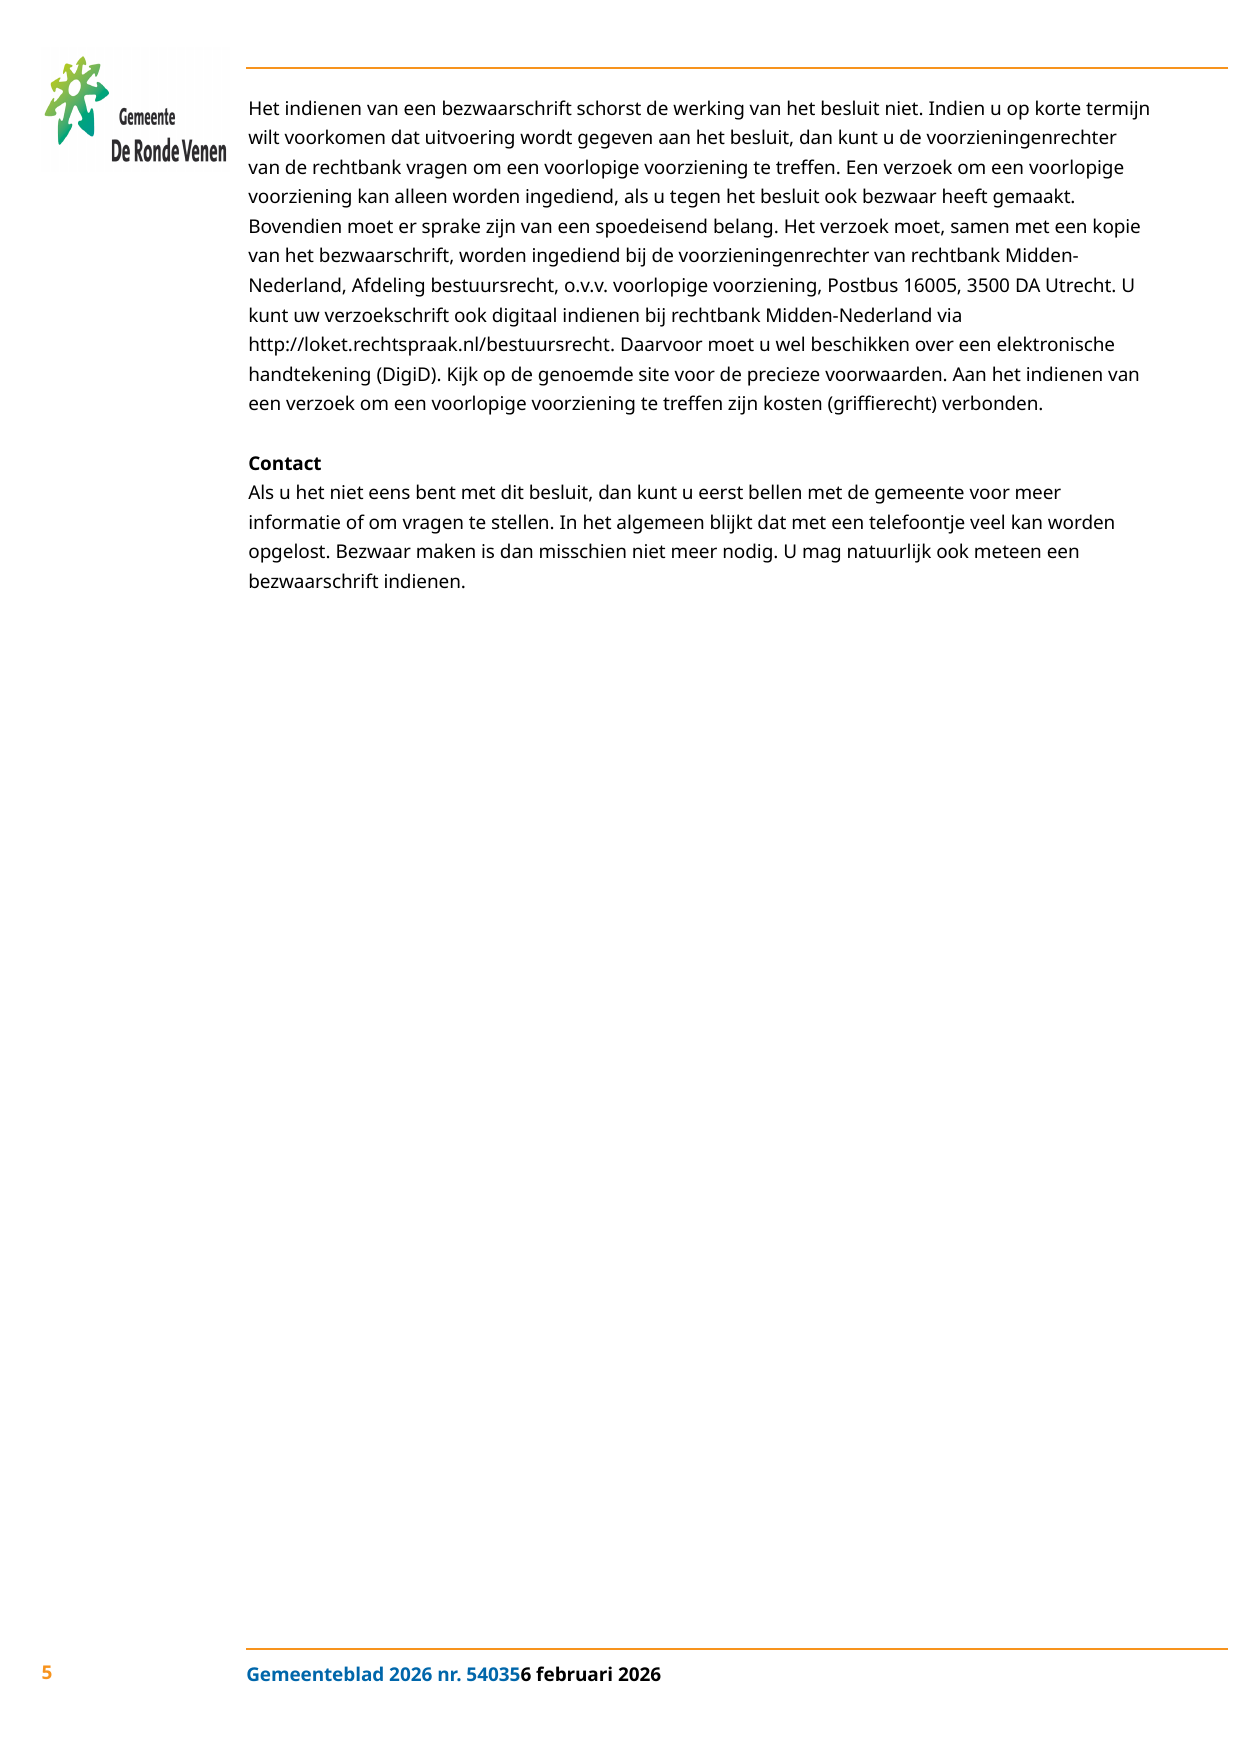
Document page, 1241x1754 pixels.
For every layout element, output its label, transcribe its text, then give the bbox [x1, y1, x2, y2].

text Als u het niet eens bent met dit besluit, dan kunt u eerst bellen met de gemeente voor meer informatie of om vragen te stellen. In het algemeen blijkt dat met een telefoontje veel kan worden opgelost. Bezwaar maken is dan misschien niet meer nodig. U mag natuurlijk ook meteen een bezwaarschrift indienen. [248, 479, 1152, 594]
text Contact [248, 450, 1152, 476]
picture [41, 47, 231, 172]
text Het indienen van een bezwaarschrift schorst de werking van het besluit niet. Indien u op korte termijn wilt voorkomen dat uitvoering wordt gegeven aan het besluit, dan kunt u de voorzieningenrechter van de rechtbank vragen om een voorlopige voorziening te treffen. Een verzoek om een voorlopige voorziening kan alleen worden ingediend, als u tegen het besluit ook bezwaar heeft gemaakt. Bovendien moet er sprake zijn van een spoedeisend belang. Het verzoek moet, samen met een kopie van het bezwaarschrift, worden ingediend bij de voorzieningenrechter van rechtbank Midden-Nederland, Afdeling bestuursrecht, o.v.v. voorlopige voorziening, Postbus 16005, 3500 DA Utrecht. U kunt uw verzoekschrift ook digitaal indienen bij rechtbank Midden-Nederland via http://loket.rechtspraak.nl/bestuursrecht. Daarvoor moet u wel beschikken over een elektronische handtekening (DigiD). Kijk op de genoemde site voor de precieze voorwaarden. Aan het indienen van een verzoek om een voorlopige voorziening te treffen zijn kosten (griffierecht) verbonden. [248, 95, 1152, 416]
